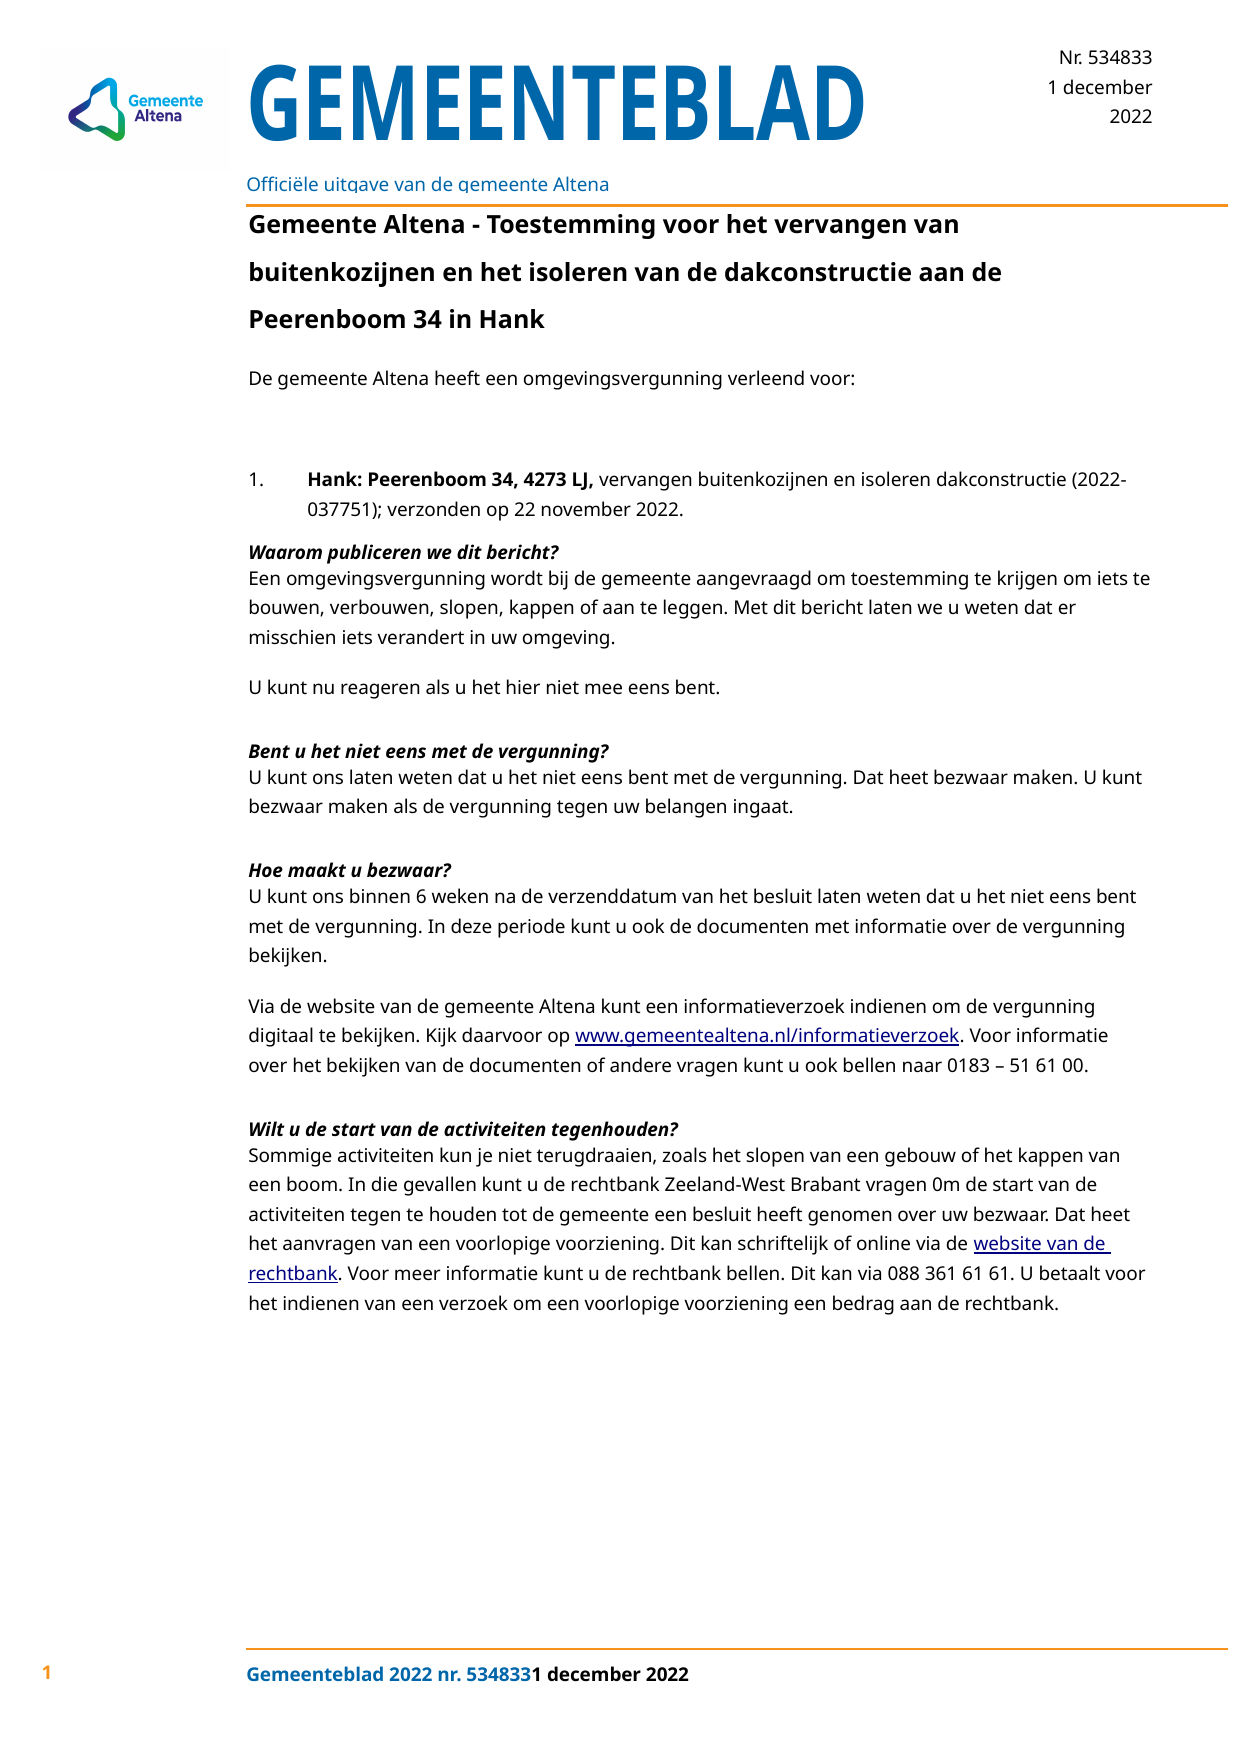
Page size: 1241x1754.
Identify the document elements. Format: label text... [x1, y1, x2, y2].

list Hank: Peerenboom 34, 4273 LJ, vervangen buitenkozijnen en isoleren dakconstructie (2022-037751); verzonden op 22 november 2022. [248, 466, 1152, 522]
text Gemeente Altena - Toestemming voor het vervangen van buitenkozijnen en het isoleren van de dakconstructie aan de Peerenboom 34 in Hank [248, 207, 1152, 336]
text Sommige activiteiten kun je niet terugdraaien, zoals het slopen van een gebouw of het kappen van een boom. In die gevallen kunt u de rechtbank Zeeland-West Brabant vragen 0m de start van de activiteiten tegen te houden tot de gemeente een besluit heeft genomen over uw bezwaar. Dat heet het aanvragen van een voorlopige voorziening. Dit kan schriftelijk of online via de website van de rechtbank. Voor meer informatie kunt u de rechtbank bellen. Dit kan via 088 361 61 61. U betaalt voor het indienen van een verzoek om een voorlopige voorziening een bedrag aan de rechtbank. [248, 1142, 1152, 1315]
text Hoe maakt u bezwaar? [248, 858, 1152, 883]
picture [41, 47, 231, 172]
text Een omgevingsvergunning wordt bij de gemeente aangevraagd om toestemming te krijgen om iets te bouwen, verbouwen, slopen, kappen of aan te leggen. Met dit bericht laten we u weten dat er misschien iets verandert in uw omgeving. [248, 565, 1152, 650]
text Waarom publiceren we dit bericht? [248, 539, 1152, 565]
text Wilt u de start van de activiteiten tegenhouden? [248, 1116, 1152, 1142]
text U kunt nu reageren als u het hier niet mee eens bent. [248, 674, 1152, 700]
text U kunt ons binnen 6 weken na de verzenddatum van het besluit laten weten dat u het niet eens bent met de vergunning. In deze periode kunt u ook de documenten met informatie over de vergunning bekijken. [248, 883, 1152, 968]
text Bent u het niet eens met de vergunning? [248, 738, 1152, 764]
text De gemeente Altena heeft een omgevingsvergunning verleend voor: [248, 366, 1152, 391]
text U kunt ons laten weten dat u het niet eens bent met de vergunning. Dat heet bezwaar maken. U kunt bezwaar maken als de vergunning tegen uw belangen ingaat. [248, 764, 1152, 819]
text Via de website van de gemeente Altena kunt een informatieverzoek indienen om de vergunning digitaal te bekijken. Kijk daarvoor op www.gemeentealtena.nl/informatieverzoek. Voor informatie over het bekijken van de documenten of andere vragen kunt u ook bellen naar 0183 – 51 61 00. [248, 993, 1152, 1078]
